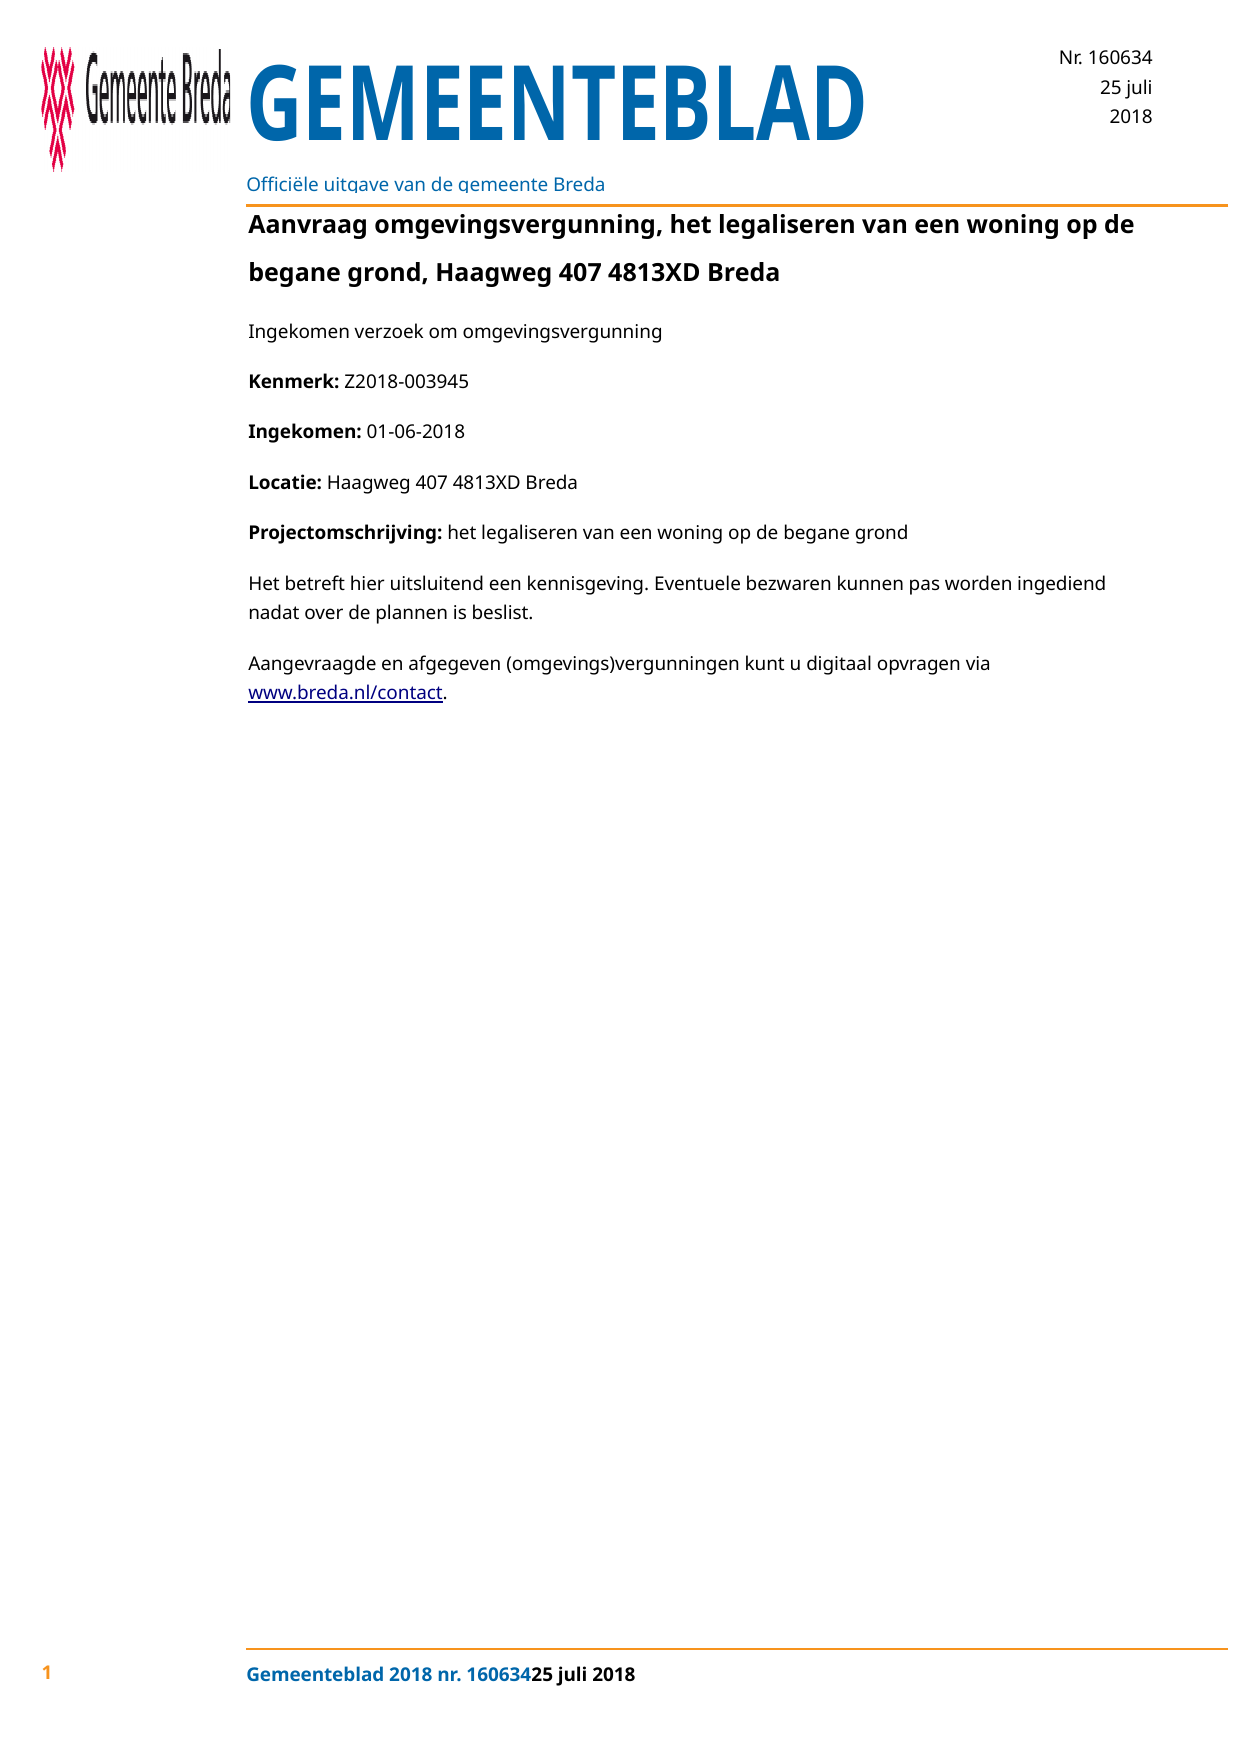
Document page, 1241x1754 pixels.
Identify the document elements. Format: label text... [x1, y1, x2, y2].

text Locatie: Haagweg 407 4813XD Breda [248, 469, 1152, 495]
text Ingekomen verzoek om omgevingsvergunning [248, 318, 1152, 344]
text Het betreft hier uitsluitend een kennisgeving. Eventuele bezwaren kunnen pas worden ingediend nadat over de plannen is beslist. [248, 570, 1152, 625]
text Kenmerk: Z2018-003945 [248, 368, 1152, 394]
picture [41, 47, 231, 172]
text Ingekomen: 01-06-2018 [248, 419, 1152, 444]
text Aanvraag omgevingsvergunning, het legaliseren van een woning op de begane grond, Haagweg 407 4813XD Breda [248, 207, 1152, 288]
text Aangevraagde en afgegeven (omgevings)vergunningen kunt u digitaal opvragen via www.breda.nl/contact. [248, 650, 1152, 705]
text Projectomschrijving: het legaliseren van een woning op de begane grond [248, 519, 1152, 545]
